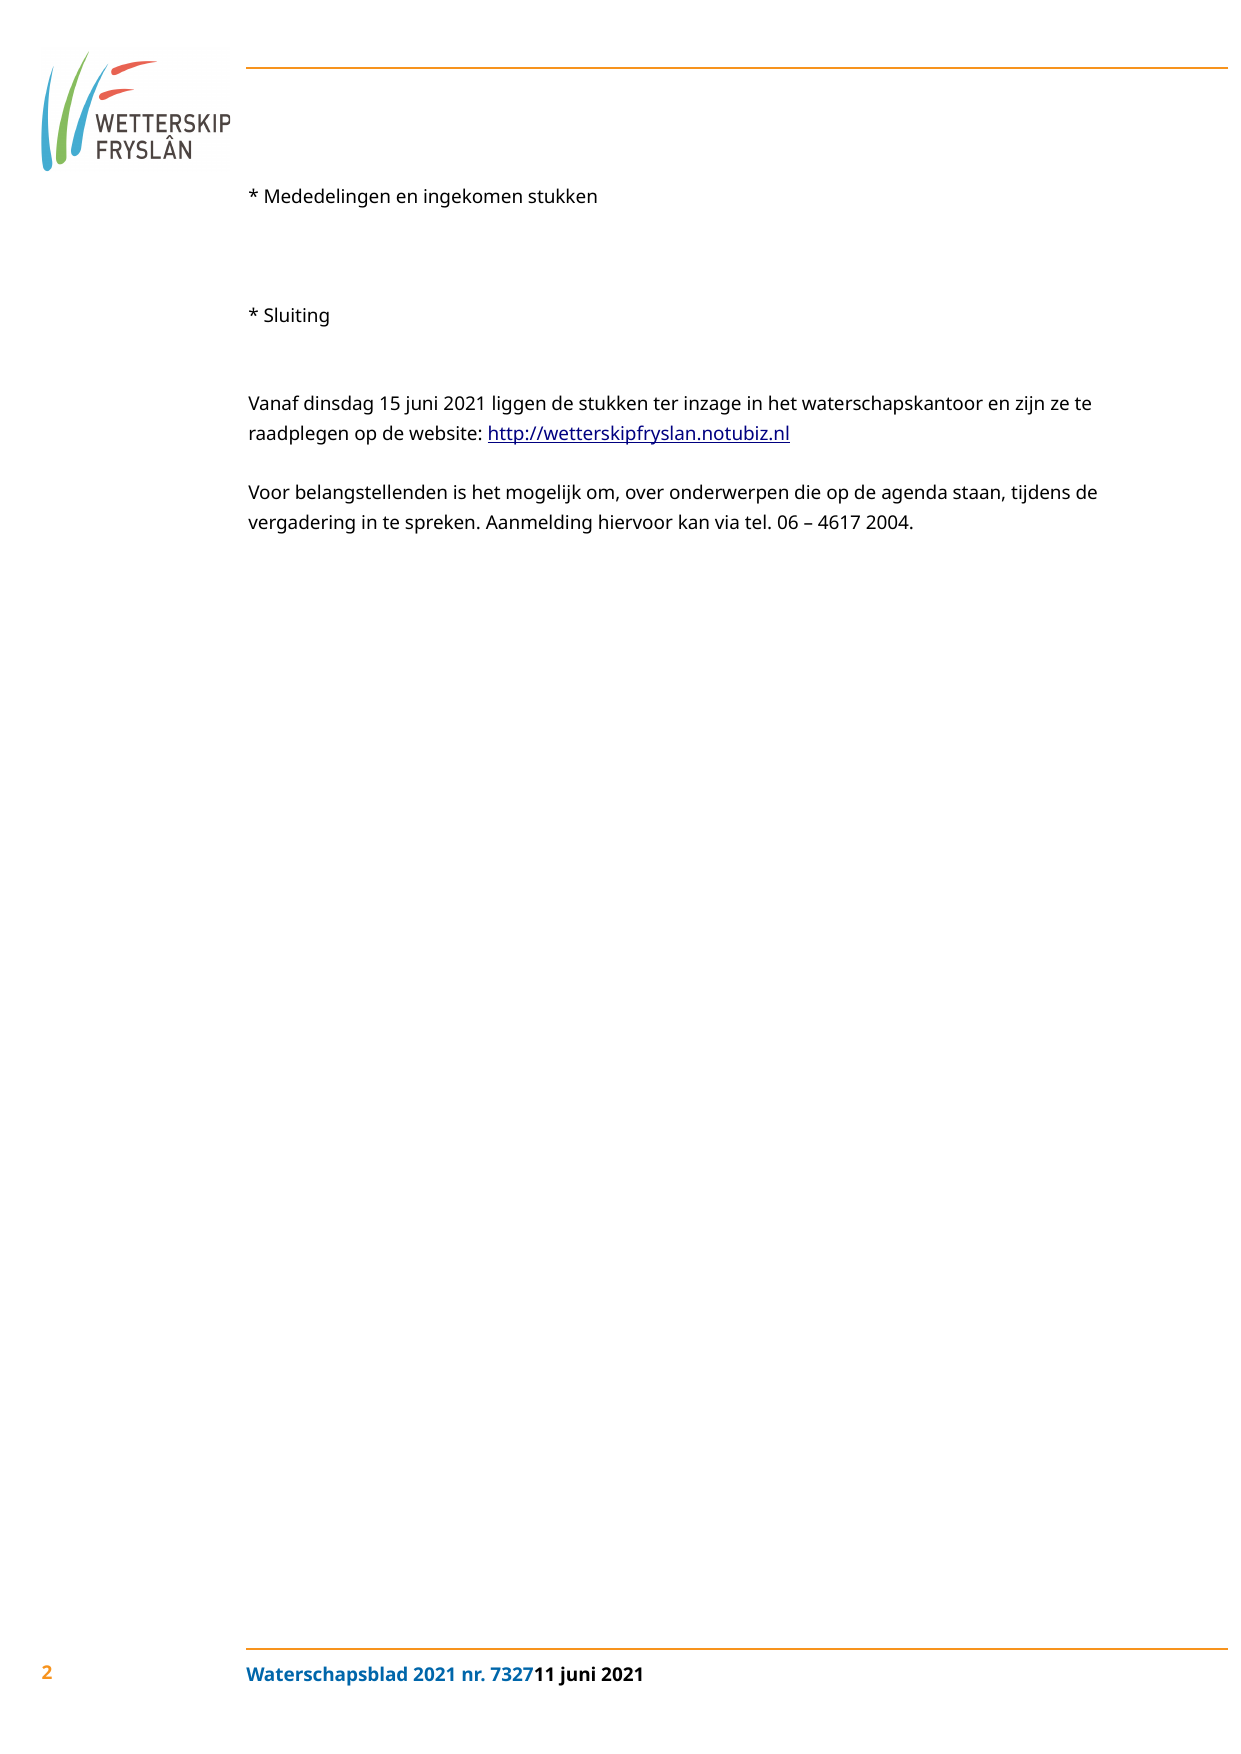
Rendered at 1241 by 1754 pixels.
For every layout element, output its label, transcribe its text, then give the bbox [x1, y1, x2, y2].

text Vanaf dinsdag 15 juni 2021 liggen de stukken ter inzage in het waterschapskantoor en zijn ze te raadplegen op de website: http://wetterskipfryslan.notubiz.nl [248, 391, 1152, 446]
text Voor belangstellenden is het mogelijk om, over onderwerpen die op de agenda staan, tijdens de vergadering in te spreken. Aanmelding hiervoor kan via tel. 06 – 4617 2004. [248, 479, 1152, 535]
text * Sluiting [248, 302, 1152, 328]
text * Mededelingen en ingekomen stukken [248, 183, 1152, 209]
picture [41, 47, 231, 172]
